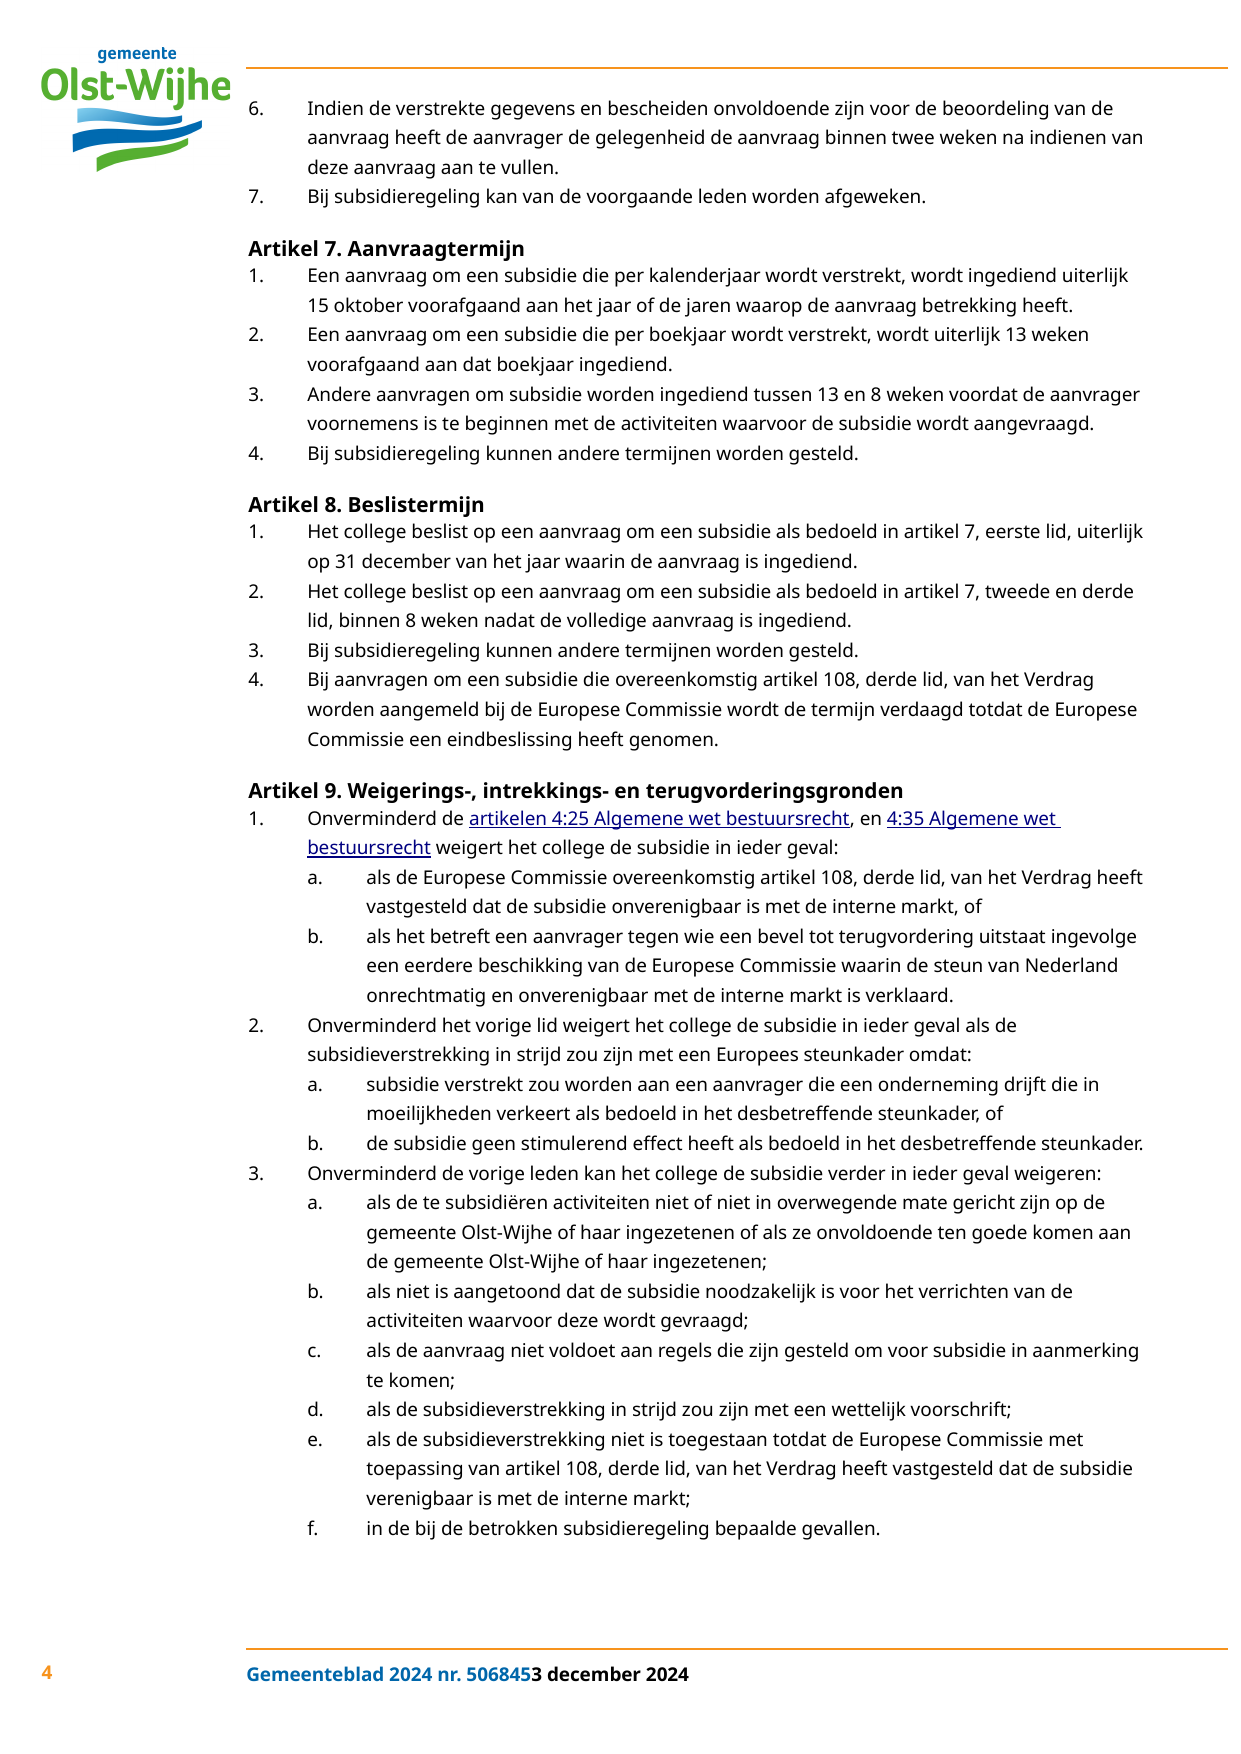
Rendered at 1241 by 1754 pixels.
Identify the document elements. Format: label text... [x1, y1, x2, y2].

list als de subsidieverstrekking niet is toegestaan totdat de Europese Commissie met toepassing van artikel 108, derde lid, van het Verdrag heeft vastgesteld dat de subsidie verenigbaar is met de interne markt; [307, 1426, 1152, 1511]
text Artikel 7. Aanvraagtermijn [248, 234, 1152, 262]
list als het betreft een aanvrager tegen wie een bevel tot terugvordering uitstaat ingevolge een eerdere beschikking van de Europese Commissie waarin de steun van Nederland onrechtmatig en onverenigbaar met de interne markt is verklaard. [307, 923, 1152, 1008]
picture [41, 47, 231, 172]
list Een aanvraag om een subsidie die per kalenderjaar wordt verstrekt, wordt ingediend uiterlijk 15 oktober voorafgaand aan het jaar of de jaren waarop de aanvraag betrekking heeft. [248, 262, 1152, 318]
list als de aanvraag niet voldoet aan regels die zijn gesteld om voor subsidie in aanmerking te komen; [307, 1337, 1152, 1392]
list in de bij de betrokken subsidieregeling bepaalde gevallen. [307, 1515, 1152, 1540]
list Indien de verstrekte gegevens en bescheiden onvoldoende zijn voor de beoordeling van de aanvraag heeft de aanvrager de gelegenheid de aanvraag binnen twee weken na indienen van deze aanvraag aan te vullen. [248, 95, 1152, 180]
list de subsidie geen stimulerend effect heeft als bedoeld in het desbetreffende steunkader. [307, 1130, 1152, 1156]
list Onverminderd het vorige lid weigert het college de subsidie in ieder geval als de subsidieverstrekking in strijd zou zijn met een Europees steunkader omdat: [248, 1012, 1152, 1067]
text Artikel 9. Weigerings-, intrekkings- en terugvorderingsgronden [248, 776, 1152, 805]
list als de Europese Commissie overeenkomstig artikel 108, derde lid, van het Verdrag heeft vastgesteld dat de subsidie onverenigbaar is met de interne markt, of [307, 864, 1152, 919]
list Het college beslist op een aanvraag om een subsidie als bedoeld in artikel 7, tweede en derde lid, binnen 8 weken nadat de volledige aanvraag is ingediend. [248, 578, 1152, 633]
text Artikel 8. Beslistermijn [248, 490, 1152, 519]
list als niet is aangetoond dat de subsidie noodzakelijk is voor het verrichten van de activiteiten waarvoor deze wordt gevraagd; [307, 1278, 1152, 1333]
list Het college beslist op een aanvraag om een subsidie als bedoeld in artikel 7, eerste lid, uiterlijk op 31 december van het jaar waarin de aanvraag is ingediend. [248, 519, 1152, 574]
list Een aanvraag om een subsidie die per boekjaar wordt verstrekt, wordt uiterlijk 13 weken voorafgaand aan dat boekjaar ingediend. [248, 322, 1152, 377]
list als de te subsidiëren activiteiten niet of niet in overwegende mate gericht zijn op de gemeente Olst-Wijhe of haar ingezetenen of als ze onvoldoende ten goede komen aan de gemeente Olst-Wijhe of haar ingezetenen; [307, 1189, 1152, 1274]
list Bij aanvragen om een subsidie die overeenkomstig artikel 108, derde lid, van het Verdrag worden aangemeld bij de Europese Commissie wordt de termijn verdaagd totdat de Europese Commissie een eindbeslissing heeft genomen. [248, 667, 1152, 752]
list Bij subsidieregeling kunnen andere termijnen worden gesteld. [248, 440, 1152, 466]
list als de subsidieverstrekking in strijd zou zijn met een wettelijk voorschrift; [307, 1396, 1152, 1422]
list Bij subsidieregeling kunnen andere termijnen worden gesteld. [248, 637, 1152, 663]
list Andere aanvragen om subsidie worden ingediend tussen 13 en 8 weken voordat de aanvrager voornemens is te beginnen met de activiteiten waarvoor de subsidie wordt aangevraagd. [248, 381, 1152, 436]
list Onverminderd de vorige leden kan het college de subsidie verder in ieder geval weigeren: [248, 1160, 1152, 1185]
list subsidie verstrekt zou worden aan een aanvrager die een onderneming drijft die in moeilijkheden verkeert als bedoeld in het desbetreffende steunkader, of [307, 1071, 1152, 1126]
list Onverminderd de artikelen 4:25 Algemene wet bestuursrecht, en 4:35 Algemene wet bestuursrecht weigert het college de subsidie in ieder geval: [248, 805, 1152, 860]
list Bij subsidieregeling kan van de voorgaande leden worden afgeweken. [248, 183, 1152, 209]
